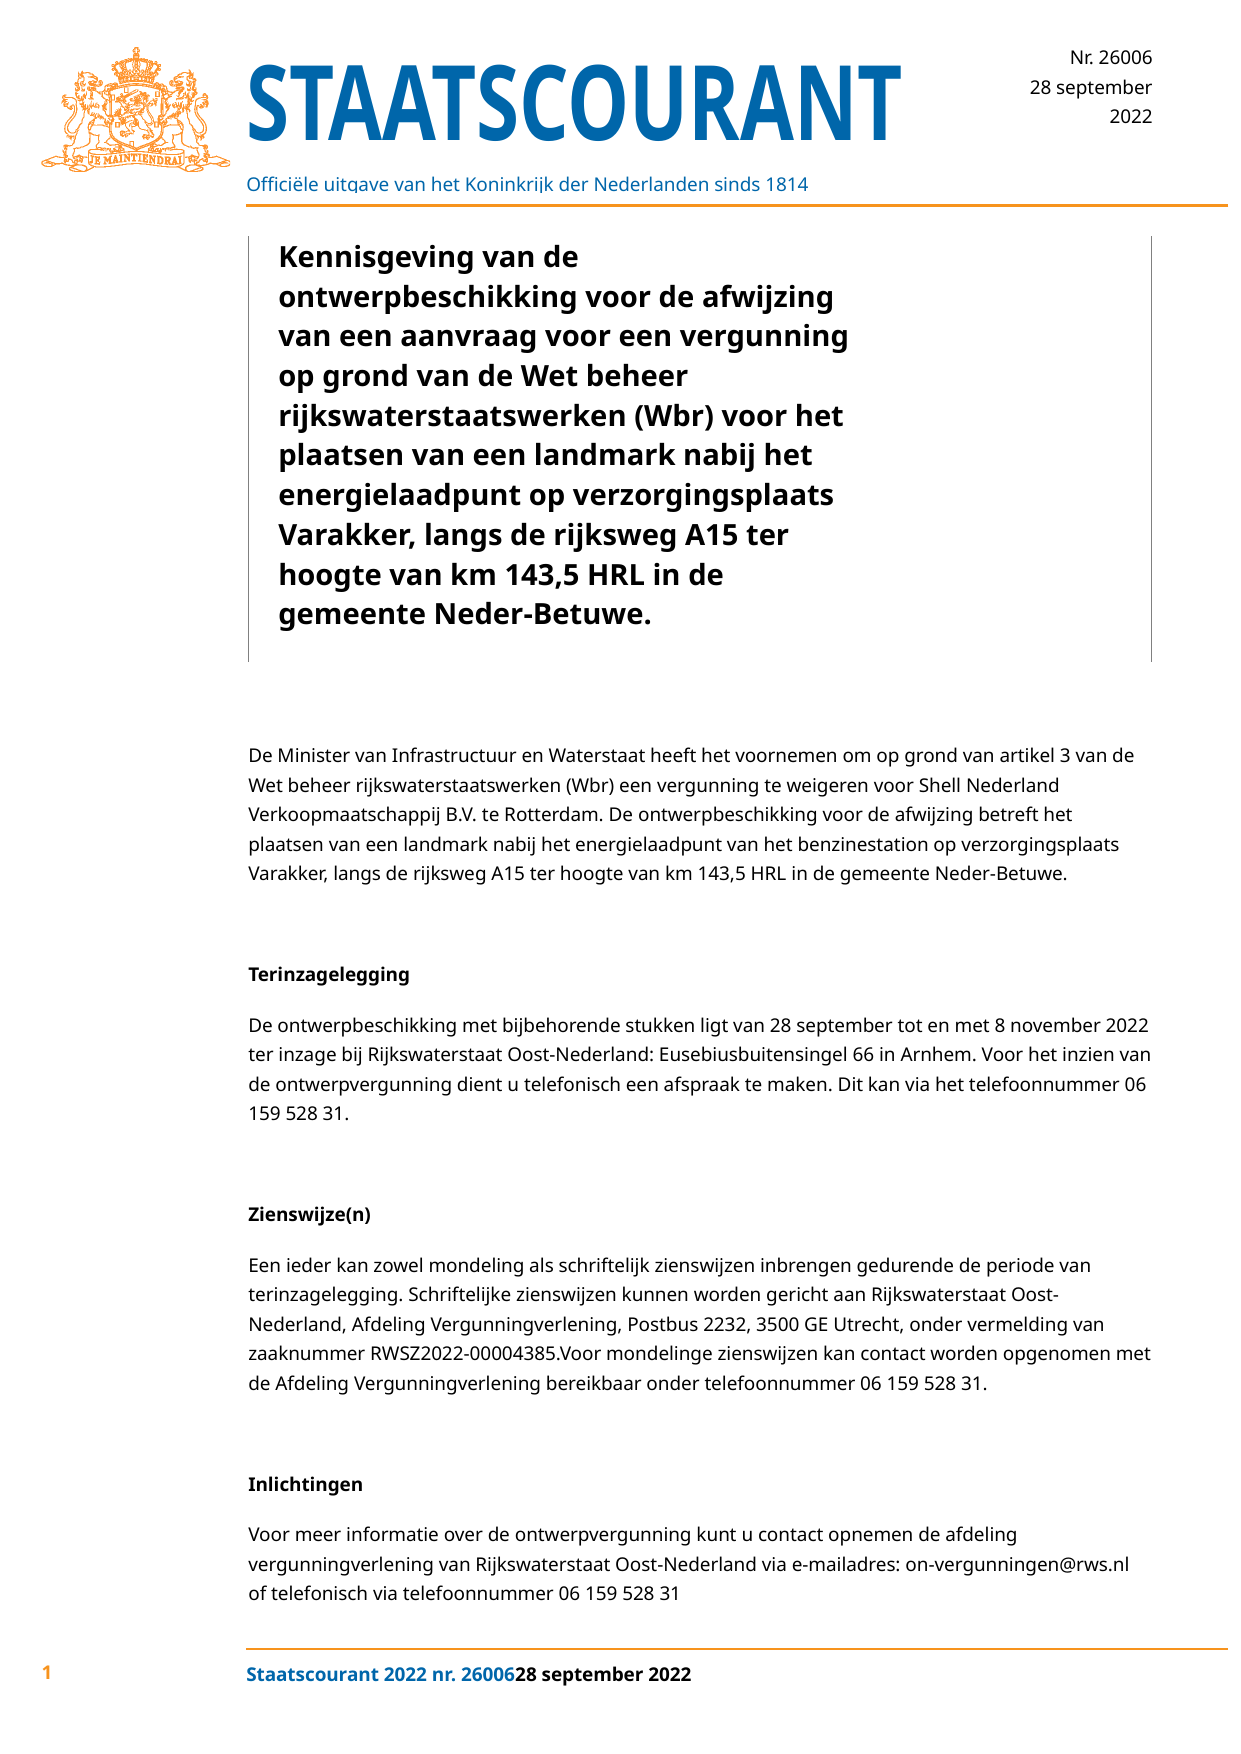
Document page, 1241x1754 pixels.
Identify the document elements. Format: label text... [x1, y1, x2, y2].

picture [41, 47, 231, 172]
picture [912, 236, 1090, 414]
text Inlichtingen [248, 1471, 1152, 1497]
table_header [850, 414, 1151, 662]
table_header Kennisgeving van de ontwerpbeschikking voor de afwijzing van een aanvraag voor een vergunning op grond van de Wet beheer rijkswaterstaatswerken (Wbr) voor het plaatsen van een landmark nabij het energielaadpunt op verzorgingsplaats Varakker, langs de rijksweg A15 ter hoogte van km 143,5 HRL in de gemeente Neder-Betuwe. [249, 236, 850, 662]
text Terinzagelegging [248, 961, 1152, 987]
table_header [850, 236, 912, 413]
text De ontwerpbeschikking met bijbehorende stukken ligt van 28 september tot en met 8 november 2022 ter inzage bij Rijkswaterstaat Oost-Nederland: Eusebiusbuitensingel 66 in Arnhem. Voor het inzien van de ontwerpvergunning dient u telefonisch een afspraak te maken. Dit kan via het telefoonnummer 06 159 528 31. [248, 1012, 1152, 1126]
text De Minister van Infrastructuur en Waterstaat heeft het voornemen om op grond van artikel 3 van de Wet beheer rijkswaterstaatswerken (Wbr) een vergunning te weigeren voor Shell Nederland Verkoopmaatschappij B.V. te Rotterdam. De ontwerpbeschikking voor de afwijzing betreft het plaatsen van een landmark nabij het energielaadpunt van het benzinestation op verzorgingsplaats Varakker, langs de rijksweg A15 ter hoogte van km 143,5 HRL in de gemeente Neder-Betuwe. [248, 742, 1152, 886]
text Zienswijze(n) [248, 1201, 1152, 1227]
text Een ieder kan zowel mondeling als schriftelijk zienswijzen inbrengen gedurende de periode van terinzagelegging. Schriftelijke zienswijzen kunnen worden gericht aan Rijkswaterstaat Oost-Nederland, Afdeling Vergunningverlening, Postbus 2232, 3500 GE Utrecht, onder vermelding van zaaknummer RWSZ2022-00004385.Voor mondelinge zienswijzen kan contact worden opgenomen met de Afdeling Vergunningverlening bereikbaar onder telefoonnummer 06 159 528 31. [248, 1252, 1152, 1396]
table_header [1090, 236, 1151, 413]
text Voor meer informatie over de ontwerpvergunning kunt u contact opnemen de afdeling vergunningverlening van Rijkswaterstaat Oost-Nederland via e-mailadres: on-vergunningen@rws.nl of telefonisch via telefoonnummer 06 159 528 31 [248, 1521, 1152, 1606]
